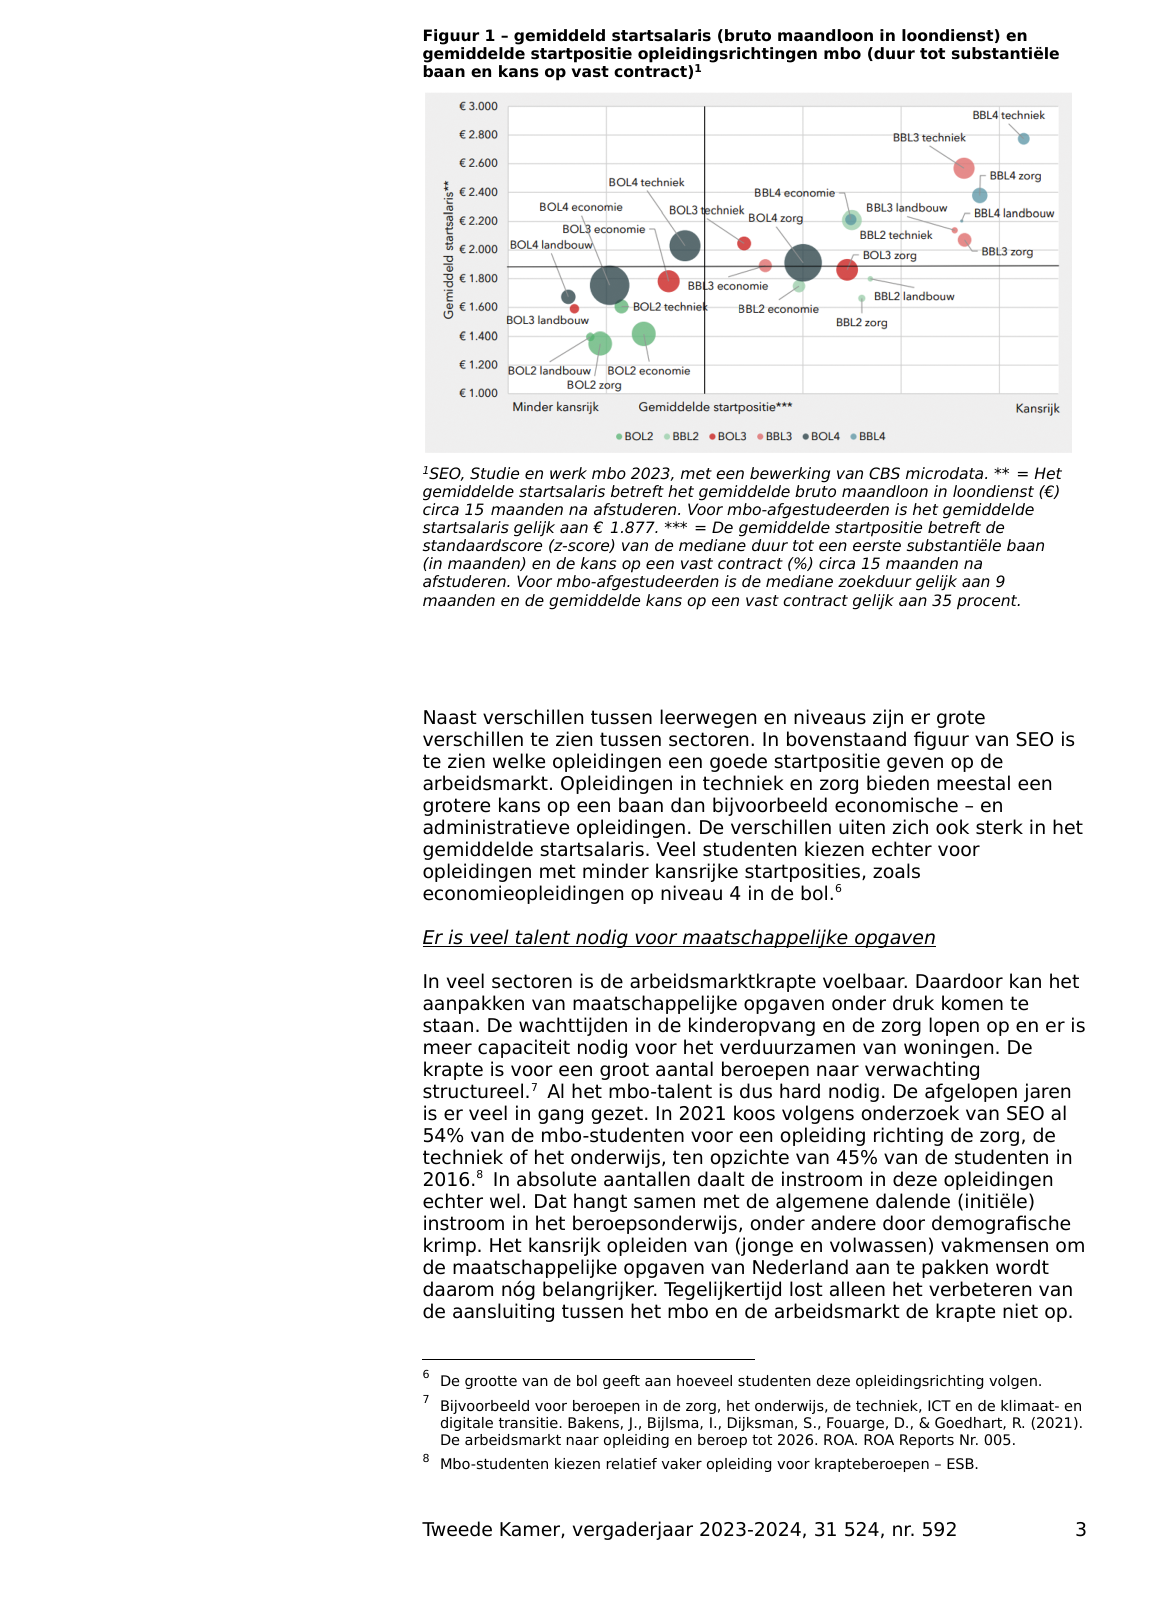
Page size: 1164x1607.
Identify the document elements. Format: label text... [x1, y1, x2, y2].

text Bijvoorbeeld voor beroepen in de zorg, het onderwijs, de techniek, ICT en de klimaat- en digitale transitie. Bakens, J., Bijlsma, I., Dijksman, S., Fouarge, D., & Goedhart, R. (2021). De arbeidsmarkt naar opleiding en beroep tot 2026. ROA. ROA Reports Nr. 005. [422, 1393, 1087, 1449]
text 1SEO, Studie en werk mbo 2023, met een bewerking van CBS microdata. ** = Het gemiddelde startsalaris betreft het gemiddelde bruto maandloon in loondienst (€) circa 15 maanden na afstuderen. Voor mbo-afgestudeerden is het gemiddelde startsalaris gelijk aan € 1.877. *** = De gemiddelde startpositie betreft de standaardscore (z-score) van de mediane duur tot een eerste substantiële baan (in maanden) en de kans op een vast contract (%) circa 15 maanden na afstuderen. Voor mbo-afgestudeerden is de mediane zoekduur gelijk aan 9 maanden en de gemiddelde kans op een vast contract gelijk aan 35 procent. [422, 465, 1072, 610]
text De grootte van de bol geeft aan hoeveel studenten deze opleidingsrichting volgen. [422, 1368, 1087, 1391]
text Naast verschillen tussen leerwegen en niveaus zijn er grote verschillen te zien tussen sectoren. In bovenstaand figuur van SEO is te zien welke opleidingen een goede startpositie geven op de arbeidsmarkt. Opleidingen in techniek en zorg bieden meestal een grotere kans op een baan dan bijvoorbeeld economische – en administratieve opleidingen. De verschillen uiten zich ook sterk in het gemiddelde startsalaris. Veel studenten kiezen echter voor opleidingen met minder kansrijke startposities, zoals economieopleidingen op niveau 4 in de bol. [422, 707, 1087, 905]
text Mbo-studenten kiezen relatief vaker opleiding voor krapteberoepen – ESB. [422, 1452, 1087, 1474]
text Figuur 1 – gemiddeld startsalaris (bruto maandloon in loondienst) en gemiddelde startpositie opleidingsrichtingen mbo (duur tot substantiële baan en kans op vast contract)1 [422, 27, 1072, 81]
picture [422, 92, 1072, 453]
text In veel sectoren is de arbeidsmarktkrapte voelbaar. Daardoor kan het aanpakken van maatschappelijke opgaven onder druk komen te staan. De wachttijden in de kinderopvang en de zorg lopen op en er is meer capaciteit nodig voor het verduurzamen van woningen. De krapte is voor een groot aantal beroepen naar verwachting structureel. Al het mbo-talent is dus hard nodig. De afgelopen jaren is er veel in gang gezet. In 2021 koos volgens onderzoek van SEO al 54% van de mbo-studenten voor een opleiding richting de zorg, de techniek of het onderwijs, ten opzichte van 45% van de studenten in 2016. In absolute aantallen daalt de instroom in deze opleidingen echter wel. Dat hangt samen met de algemene dalende (initiële) instroom in het beroepsonderwijs, onder andere door demografische krimp. Het kansrijk opleiden van (jonge en volwassen) vakmensen om de maatschappelijke opgaven van Nederland aan te pakken wordt daarom nóg belangrijker. Tegelijkertijd lost alleen het verbeteren van de aansluiting tussen het mbo en de arbeidsmarkt de krapte niet op. [422, 971, 1087, 1323]
subtitle Er is veel talent nodig voor maatschappelijke opgaven [422, 927, 1087, 949]
